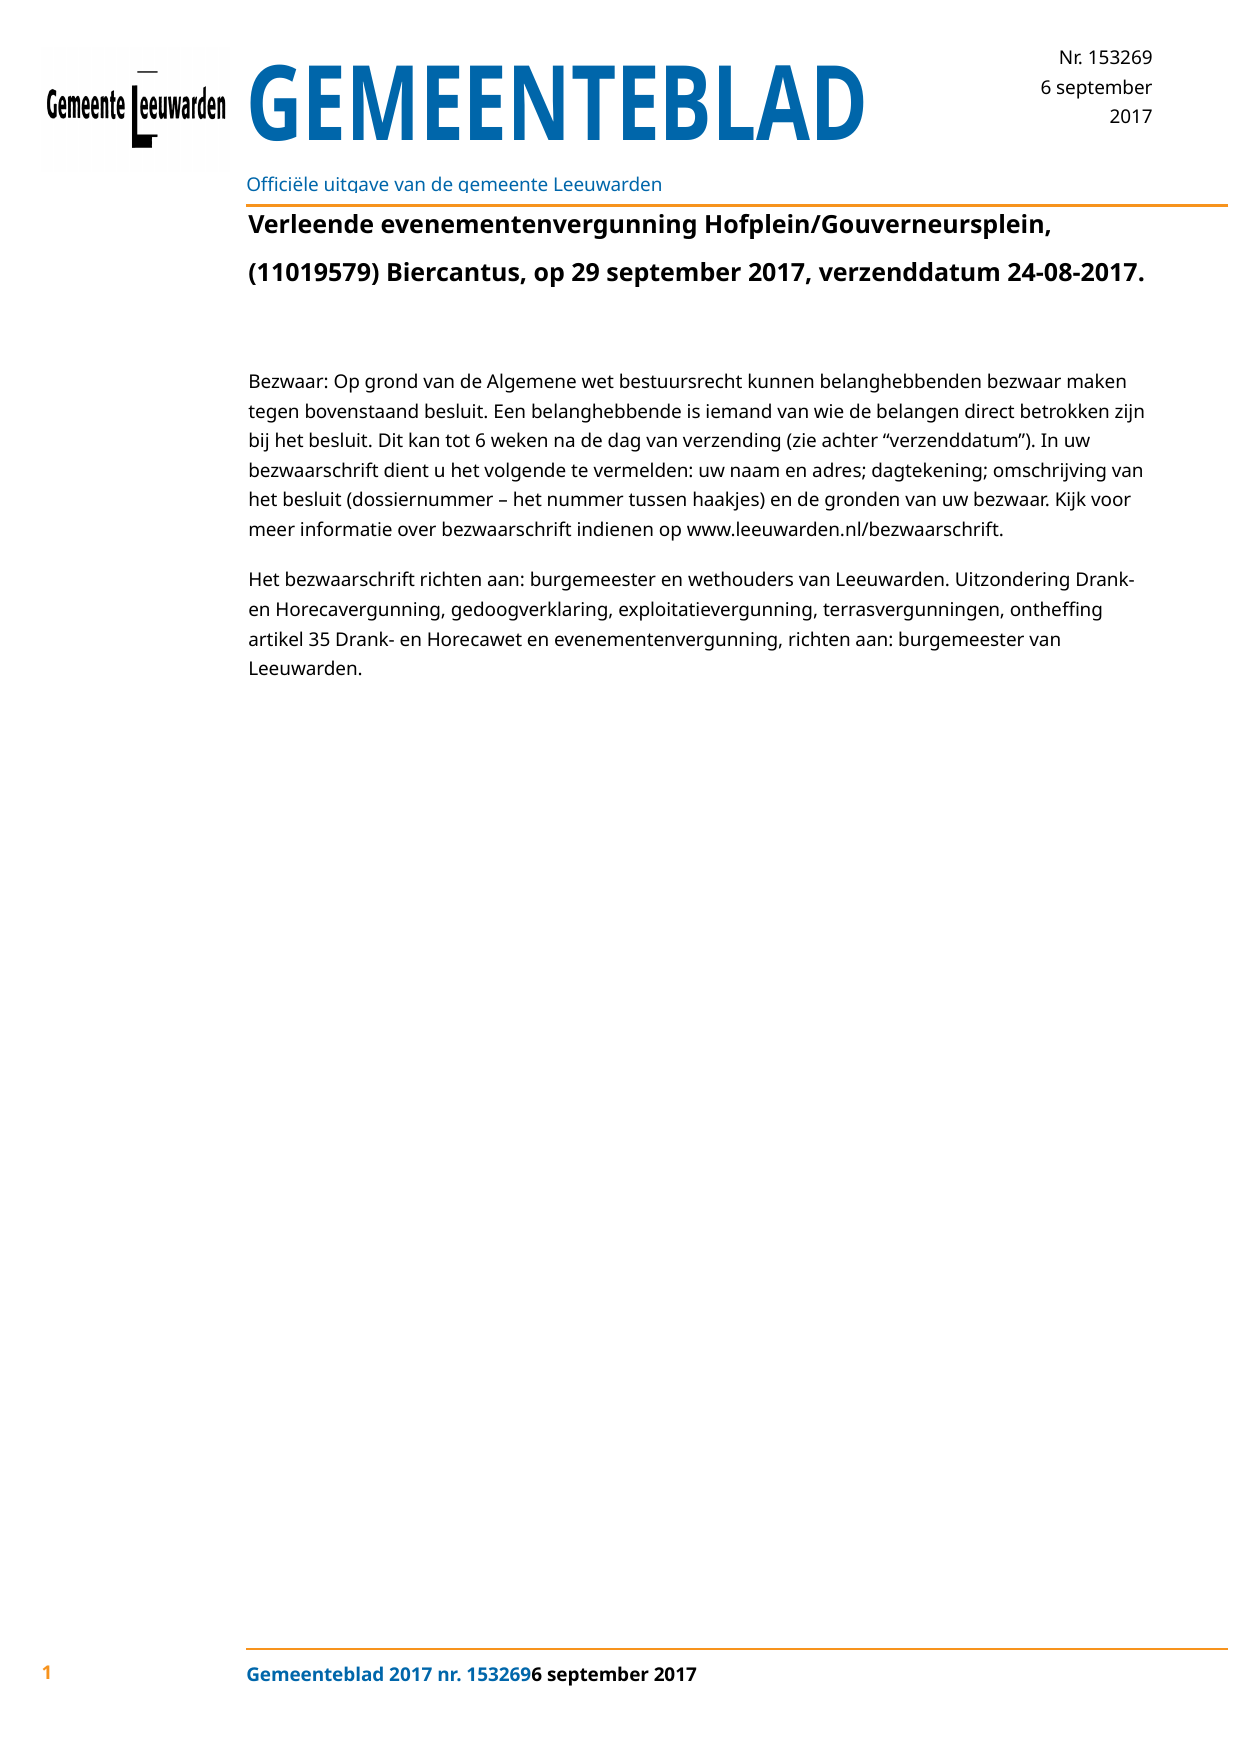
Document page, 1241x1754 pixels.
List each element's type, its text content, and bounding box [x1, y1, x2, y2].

text Het bezwaarschrift richten aan: burgemeester en wethouders van Leeuwarden. Uitzondering Drank- en Horecavergunning, gedoogverklaring, exploitatievergunning, terrasvergunningen, ontheffing artikel 35 Drank- en Horecawet en evenementenvergunning, richten aan: burgemeester van Leeuwarden. [248, 567, 1152, 681]
text Verleende evenementenvergunning Hofplein/Gouverneursplein, (11019579) Biercantus, op 29 september 2017, verzenddatum 24-08-2017. [248, 207, 1152, 288]
text Bezwaar: Op grond van de Algemene wet bestuursrecht kunnen belanghebbenden bezwaar maken tegen bovenstaand besluit. Een belanghebbende is iemand van wie de belangen direct betrokken zijn bij het besluit. Dit kan tot 6 weken na de dag van verzending (zie achter “verzenddatum”). In uw bezwaarschrift dient u het volgende te vermelden: uw naam en adres; dagtekening; omschrijving van het besluit (dossiernummer – het nummer tussen haakjes) en de gronden van uw bezwaar. Kijk voor meer informatie over bezwaarschrift indienen op www.leeuwarden.nl/bezwaarschrift. [248, 368, 1152, 542]
picture [41, 47, 231, 172]
